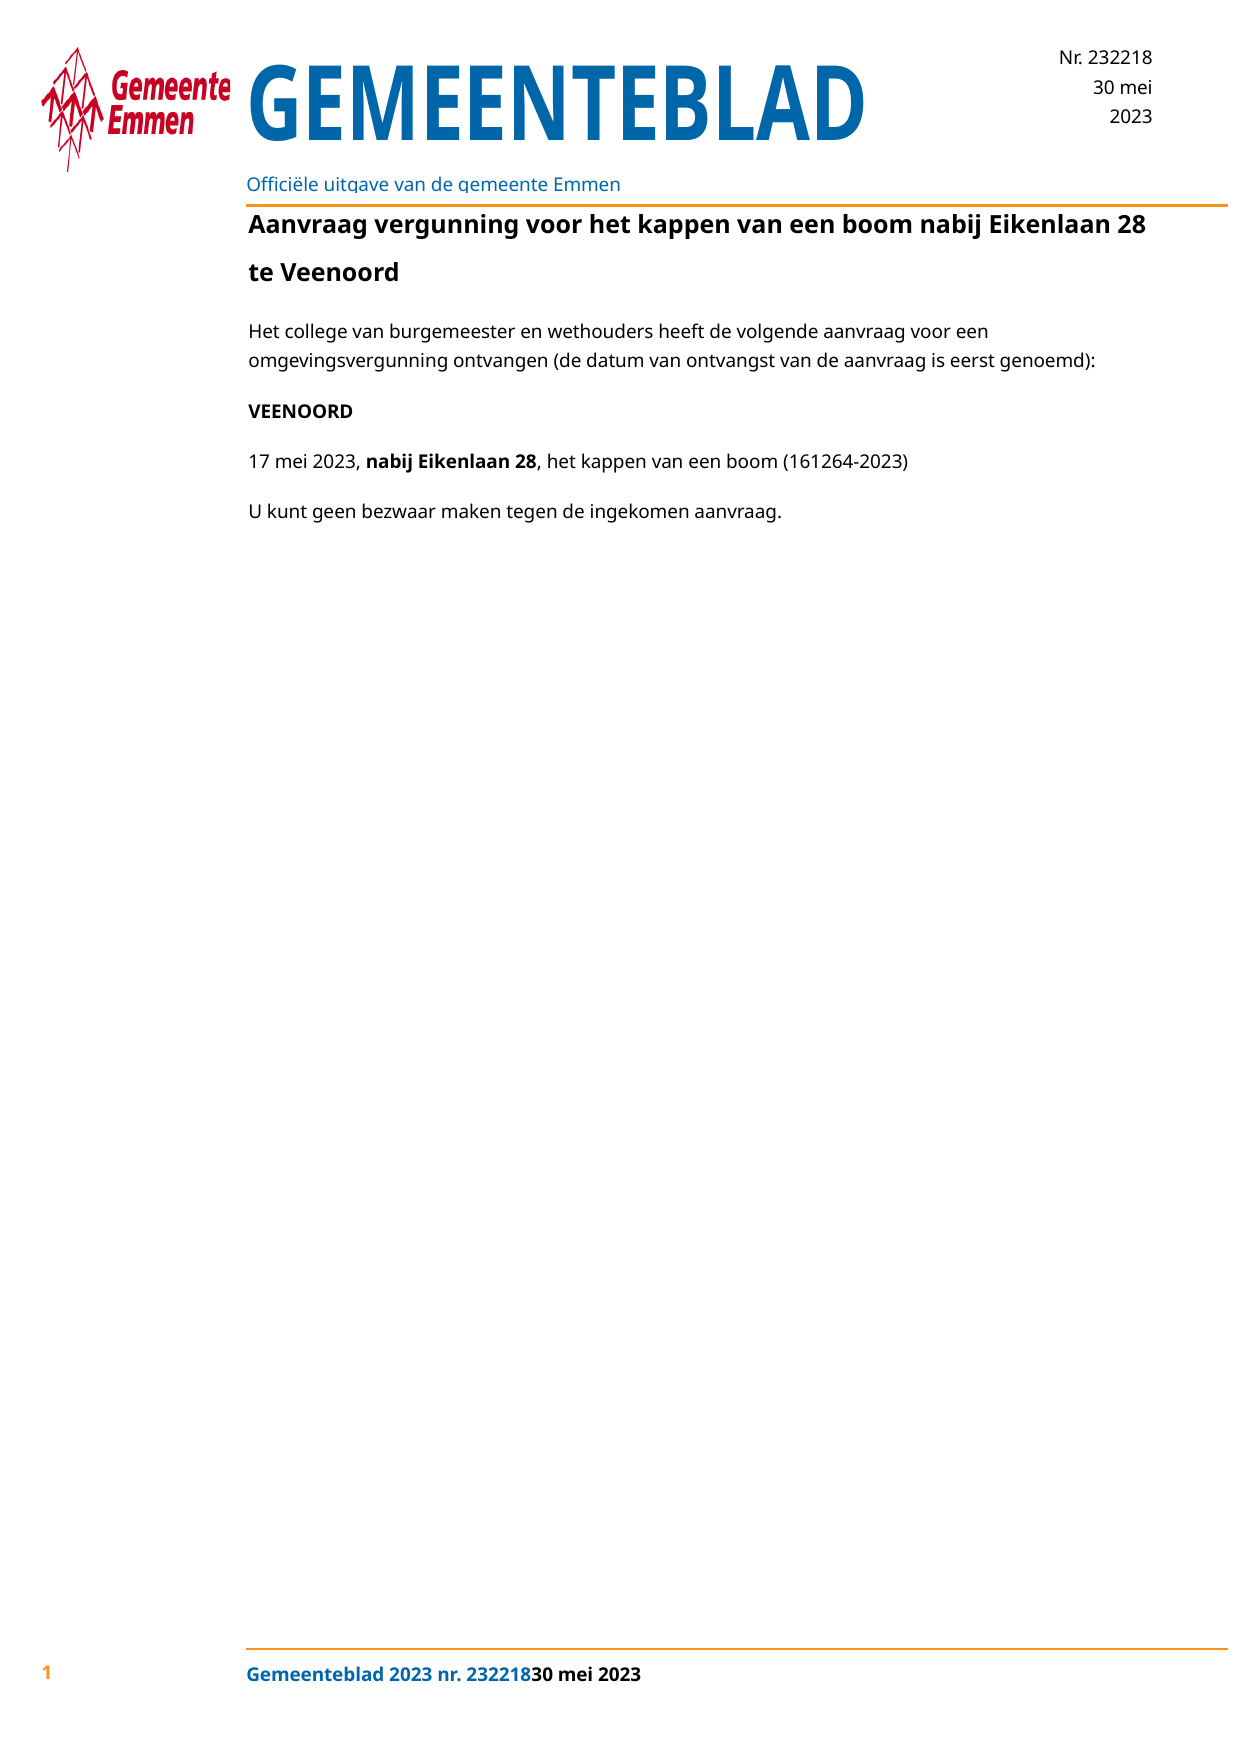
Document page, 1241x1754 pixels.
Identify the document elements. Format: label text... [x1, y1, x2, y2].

picture [41, 47, 231, 172]
text Het college van burgemeester en wethouders heeft de volgende aanvraag voor een omgevingsvergunning ontvangen (de datum van ontvangst van de aanvraag is eerst genoemd): [248, 318, 1152, 373]
text VEENOORD [248, 398, 1152, 424]
text 17 mei 2023, nabij Eikenlaan 28, het kappen van een boom (161264-2023) [248, 448, 1152, 474]
text U kunt geen bezwaar maken tegen de ingekomen aanvraag. [248, 499, 1152, 524]
text Aanvraag vergunning voor het kappen van een boom nabij Eikenlaan 28 te Veenoord [248, 207, 1152, 288]
